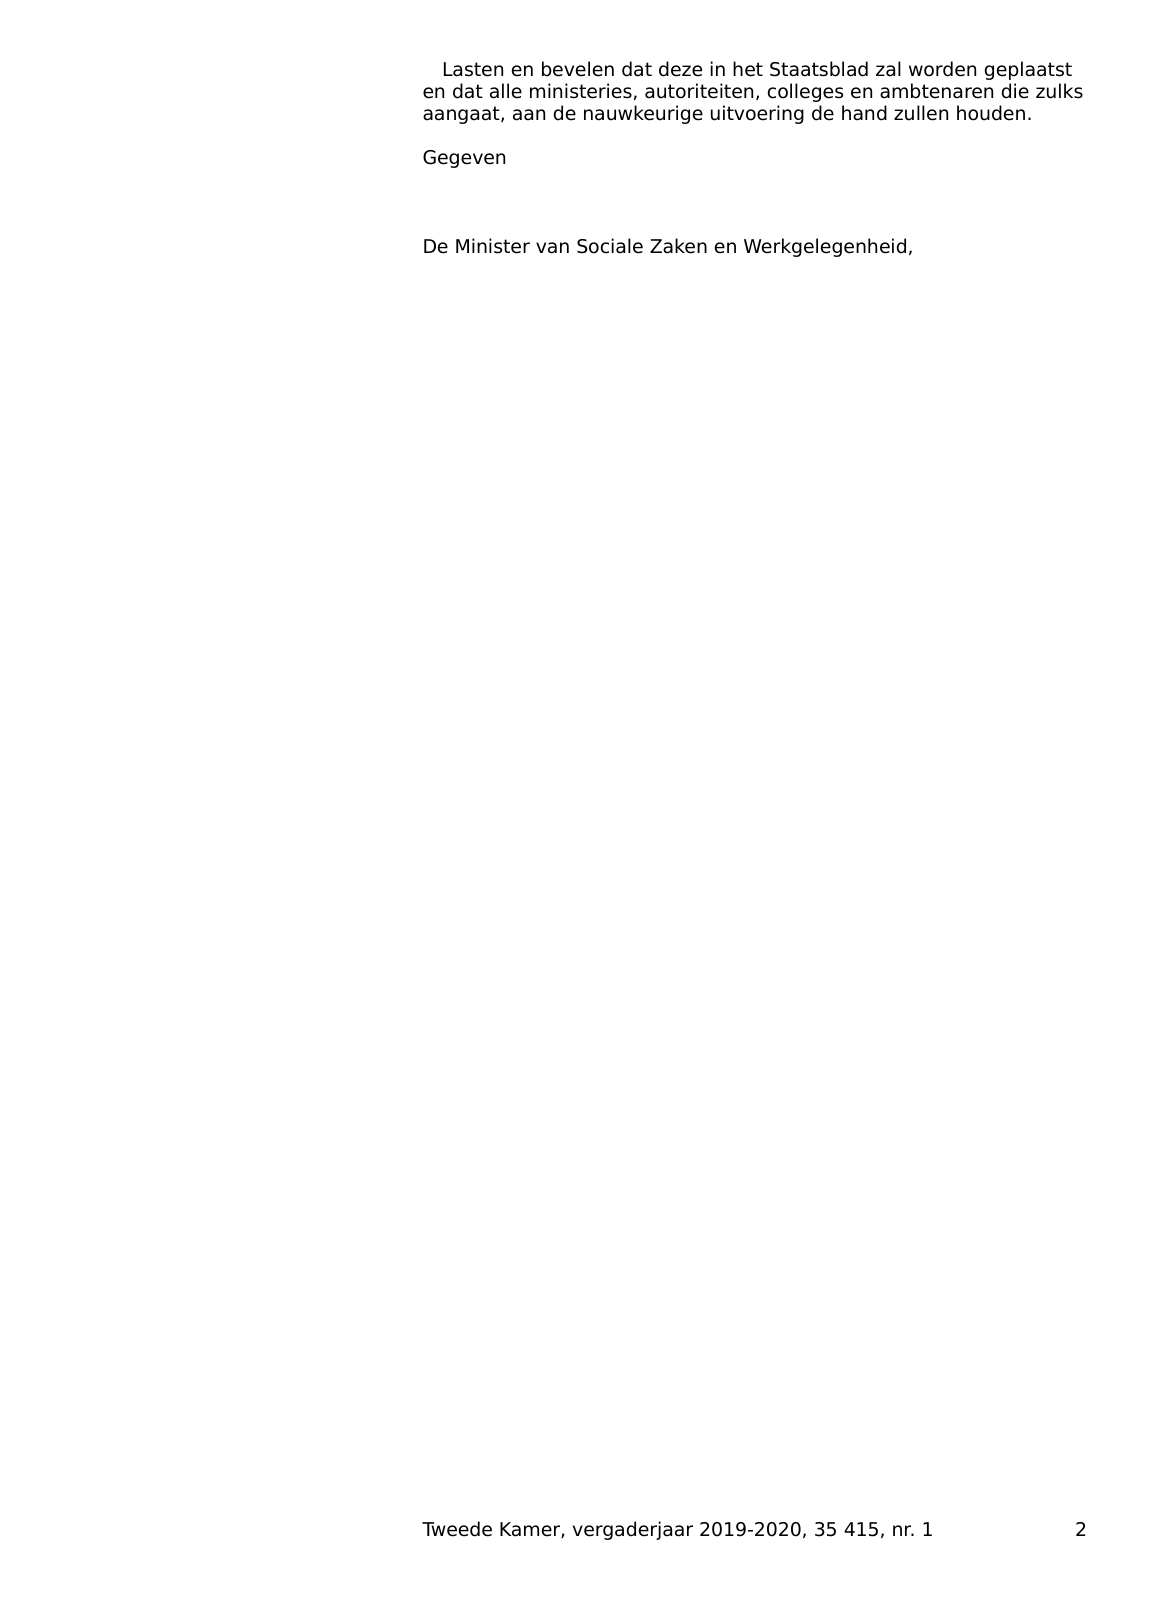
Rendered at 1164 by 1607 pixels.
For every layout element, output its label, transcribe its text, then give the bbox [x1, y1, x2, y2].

text Gegeven [422, 147, 1087, 169]
text Lasten en bevelen dat deze in het Staatsblad zal worden geplaatst en dat alle ministeries, autoriteiten, colleges en ambtenaren die zulks aangaat, aan de nauwkeurige uitvoering de hand zullen houden. [422, 59, 1087, 125]
text De Minister van Sociale Zaken en Werkgelegenheid, [422, 236, 1087, 258]
